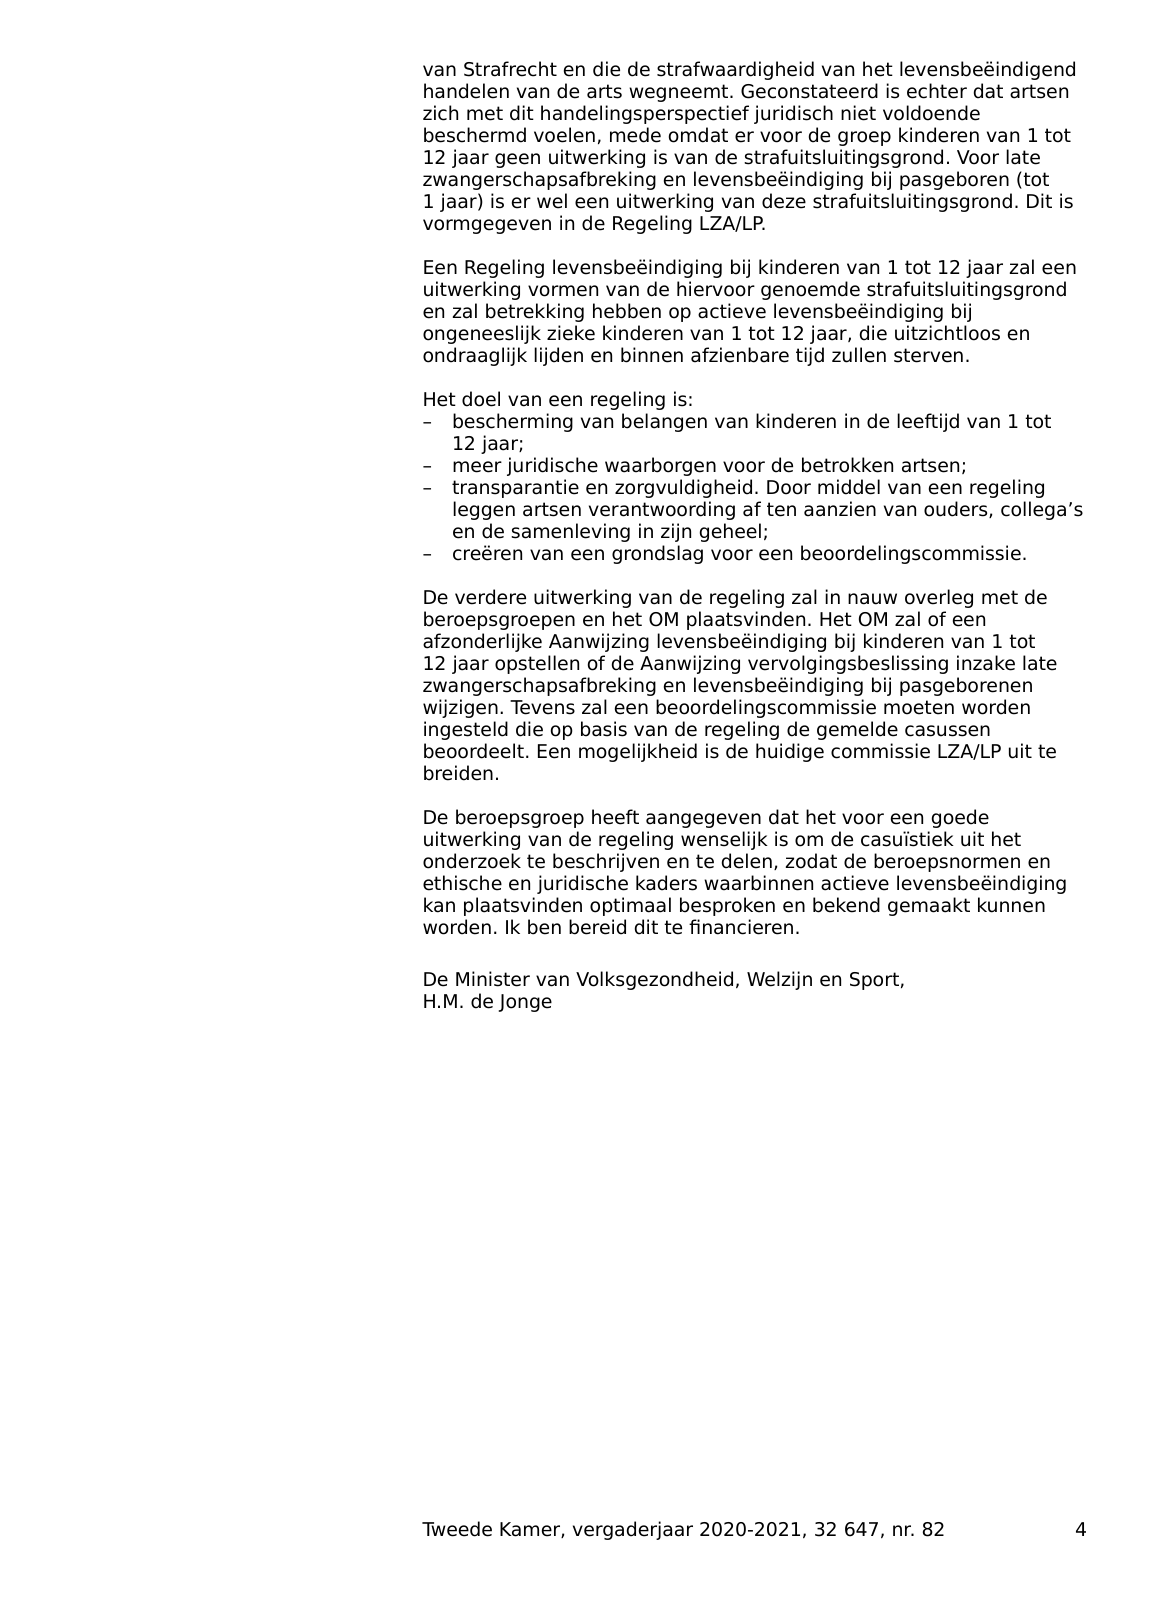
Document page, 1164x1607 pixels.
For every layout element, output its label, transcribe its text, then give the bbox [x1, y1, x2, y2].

text – meer juridische waarborgen voor de betrokken artsen; [422, 455, 1087, 477]
text – bescherming van belangen van kinderen in de leeftijd van 1 tot 12 jaar; [422, 411, 1087, 455]
text De beroepsgroep heeft aangegeven dat het voor een goede uitwerking van de regeling wenselijk is om de casuïstiek uit het onderzoek te beschrijven en te delen, zodat de beroepsnormen en ethische en juridische kaders waarbinnen actieve levensbeëindiging kan plaatsvinden optimaal besproken en bekend gemaakt kunnen worden. Ik ben bereid dit te financieren. [422, 807, 1087, 939]
text Een Regeling levensbeëindiging bij kinderen van 1 tot 12 jaar zal een uitwerking vormen van de hiervoor genoemde strafuitsluitingsgrond en zal betrekking hebben op actieve levensbeëindiging bij ongeneeslijk zieke kinderen van 1 tot 12 jaar, die uitzichtloos en ondraaglijk lijden en binnen afzienbare tijd zullen sterven. [422, 257, 1087, 367]
text Het doel van een regeling is: [422, 389, 1087, 411]
text De Minister van Volksgezondheid, Welzijn en Sport, H.M. de Jonge [422, 969, 1087, 1013]
text – transparantie en zorgvuldigheid. Door middel van een regeling leggen artsen verantwoording af ten aanzien van ouders, collega’s en de samenleving in zijn geheel; [422, 477, 1087, 543]
text – creëren van een grondslag voor een beoordelingscommissie. [422, 543, 1087, 565]
text van Strafrecht en die de strafwaardigheid van het levensbeëindigend handelen van de arts wegneemt. Geconstateerd is echter dat artsen zich met dit handelingsperspectief juridisch niet voldoende beschermd voelen, mede omdat er voor de groep kinderen van 1 tot 12 jaar geen uitwerking is van de strafuitsluitingsgrond. Voor late zwangerschapsafbreking en levensbeëindiging bij pasgeboren (tot 1 jaar) is er wel een uitwerking van deze strafuitsluitingsgrond. Dit is vormgegeven in de Regeling LZA/LP. [422, 59, 1087, 235]
text De verdere uitwerking van de regeling zal in nauw overleg met de beroepsgroepen en het OM plaatsvinden. Het OM zal of een afzonderlijke Aanwijzing levensbeëindiging bij kinderen van 1 tot 12 jaar opstellen of de Aanwijzing vervolgingsbeslissing inzake late zwangerschapsafbreking en levensbeëindiging bij pasgeborenen wijzigen. Tevens zal een beoordelingscommissie moeten worden ingesteld die op basis van de regeling de gemelde casussen beoordeelt. Een mogelijkheid is de huidige commissie LZA/LP uit te breiden. [422, 587, 1087, 785]
